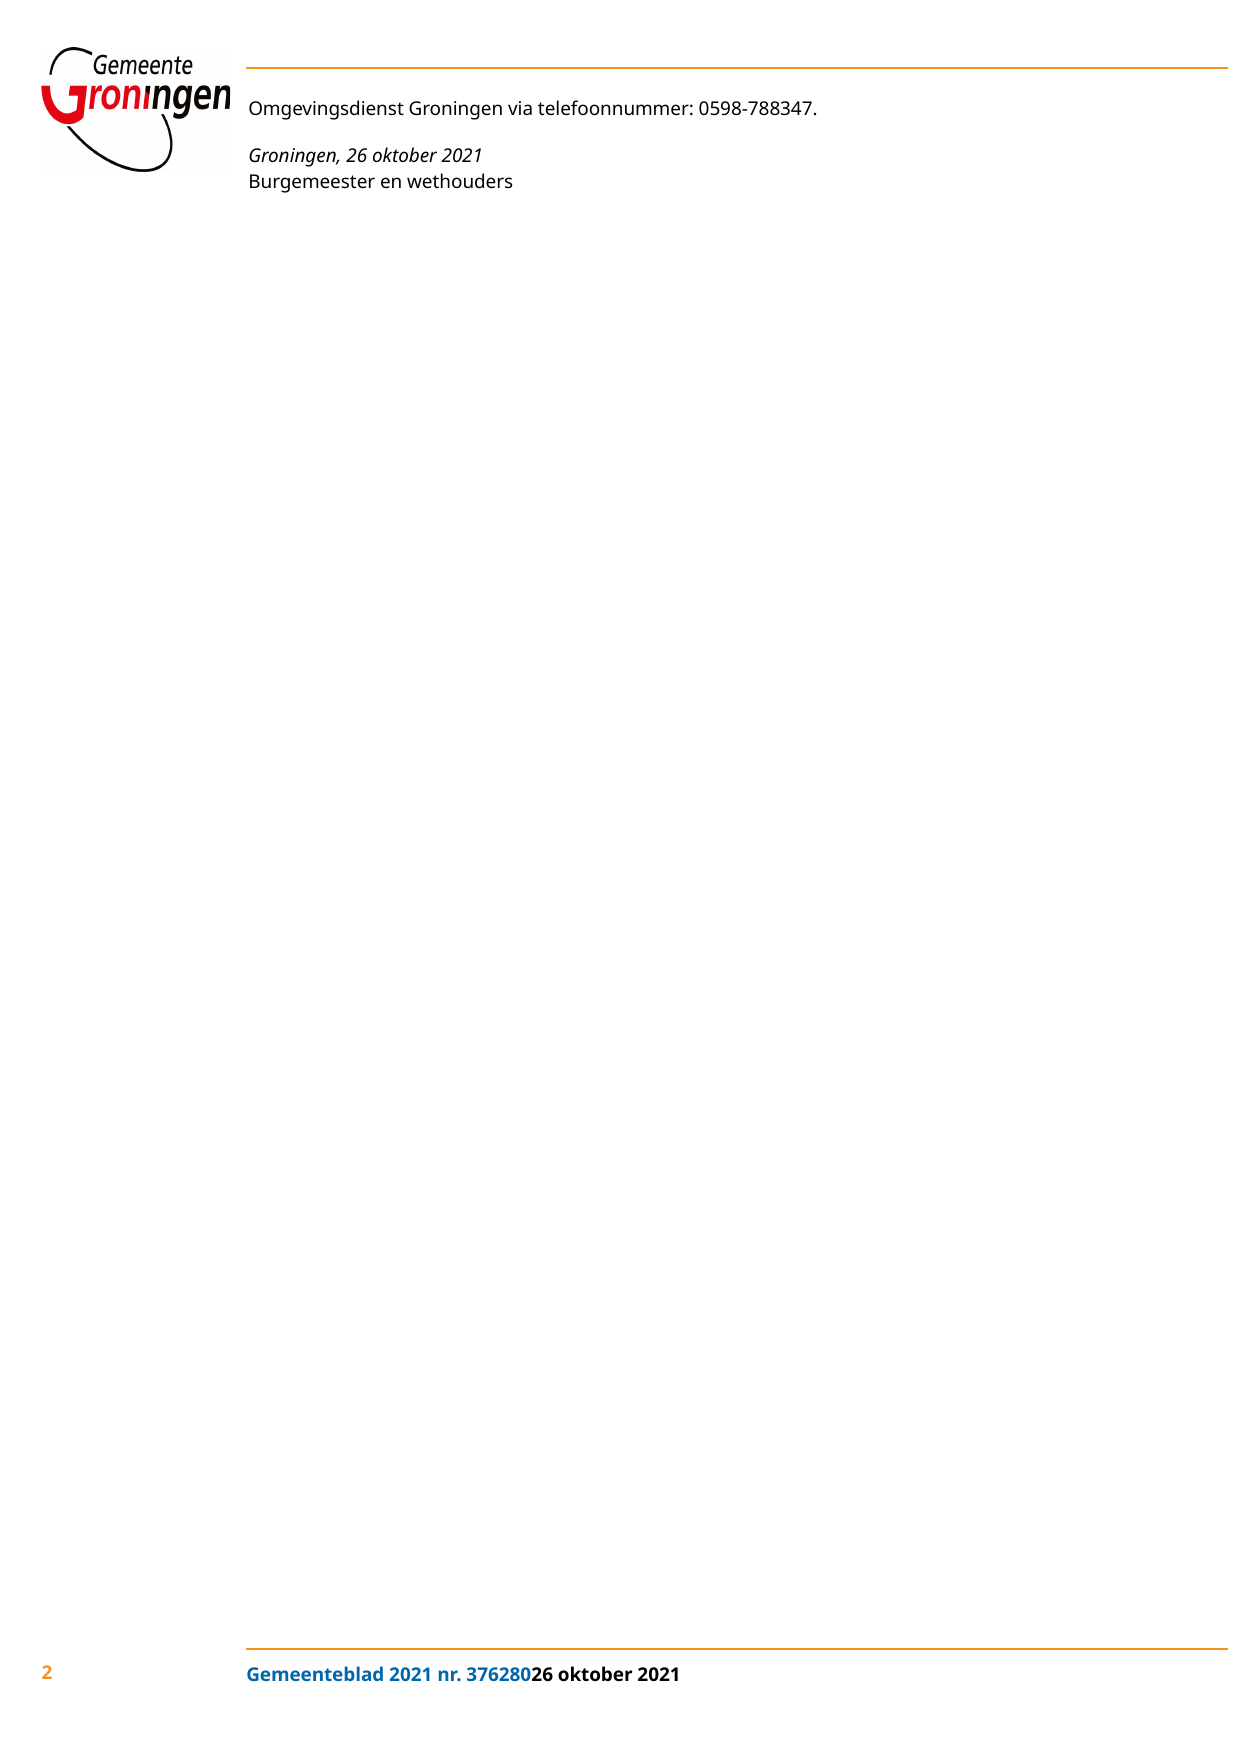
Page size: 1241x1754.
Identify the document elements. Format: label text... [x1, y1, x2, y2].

picture [41, 47, 231, 172]
text Omgevingsdienst Groningen via telefoonnummer: 0598-788347. [248, 95, 1152, 121]
text Groningen, 26 oktober 2021 [248, 143, 1152, 168]
text Burgemeester en wethouders [248, 168, 1152, 194]
